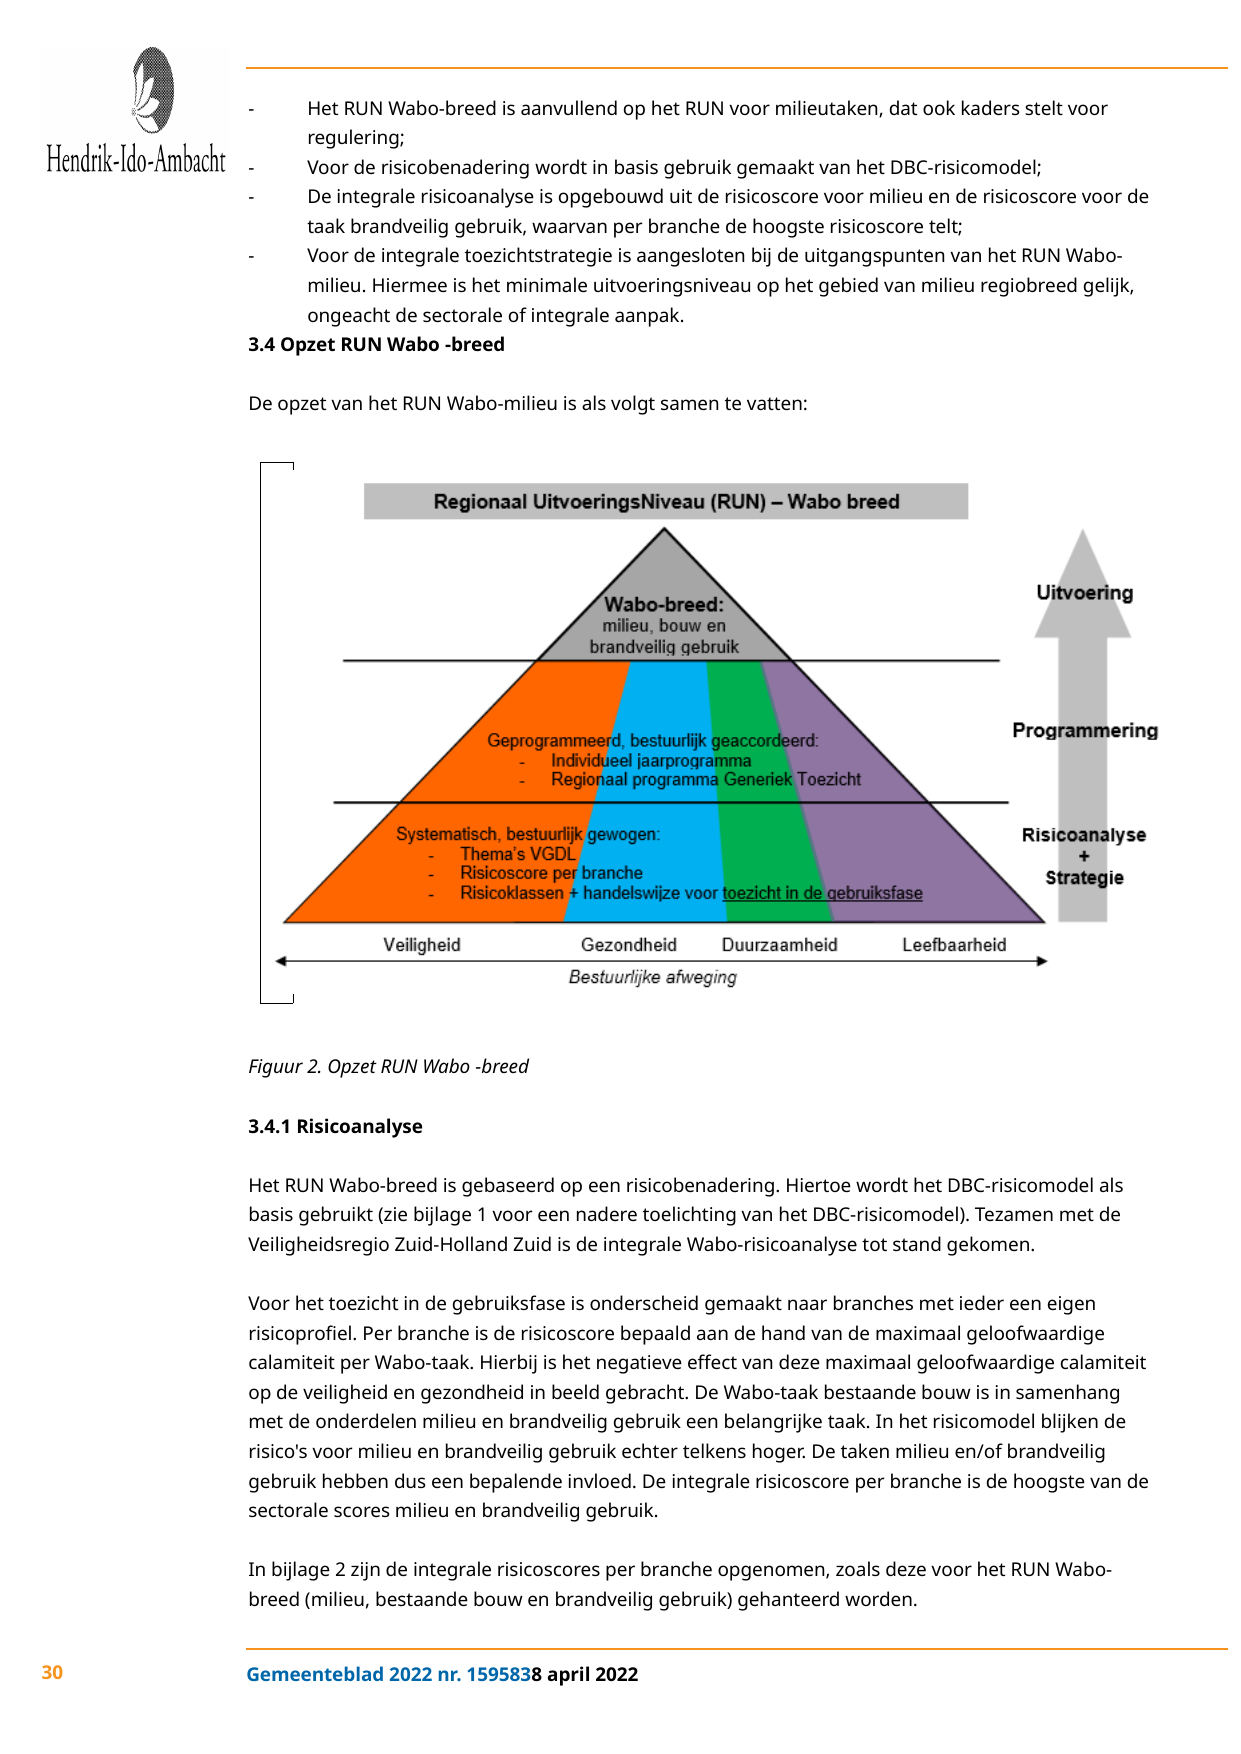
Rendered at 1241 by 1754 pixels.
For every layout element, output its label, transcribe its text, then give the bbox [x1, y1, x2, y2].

text 3.4.1 Risicoanalyse [248, 1113, 1152, 1139]
picture [268, 470, 1173, 994]
text Het RUN Wabo-breed is gebaseerd op een risicobenadering. Hiertoe wordt het DBC-risicomodel als basis gebruikt (zie bijlage 1 voor een nadere toelichting van het DBC-risicomodel). Tezamen met de Veiligheidsregio Zuid-Holland Zuid is de integrale Wabo-risicoanalyse tot stand gekomen. [248, 1172, 1152, 1257]
text Voor het toezicht in de gebruiksfase is onderscheid gemaakt naar branches met ieder een eigen risicoprofiel. Per branche is de risicoscore bepaald aan de hand van de maximaal geloofwaardige calamiteit per Wabo-taak. Hierbij is het negatieve effect van deze maximaal geloofwaardige calamiteit op de veiligheid en gezondheid in beeld gebracht. De Wabo-taak bestaande bouw is in samenhang met de onderdelen milieu en brandveilig gebruik een belangrijke taak. In het risicomodel blijken de risico's voor milieu en brandveilig gebruik echter telkens hoger. De taken milieu en/of brandveilig gebruik hebben dus een bepalende invloed. De integrale risicoscore per branche is de hoogste van de sectorale scores milieu en brandveilig gebruik. [248, 1290, 1152, 1523]
list Voor de risicobenadering wordt in basis gebruik gemaakt van het DBC-risicomodel; [248, 154, 1152, 180]
text 3.4 Opzet RUN Wabo -breed [248, 331, 1152, 357]
text In bijlage 2 zijn de integrale risicoscores per branche opgenomen, zoals deze voor het RUN Wabo-breed (milieu, bestaande bouw en brandveilig gebruik) gehanteerd worden. [248, 1557, 1152, 1612]
list De integrale risicoanalyse is opgebouwd uit de risicoscore voor milieu en de risicoscore voor de taak brandveilig gebruik, waarvan per branche de hoogste risicoscore telt; [248, 183, 1152, 239]
list Het RUN Wabo-breed is aanvullend op het RUN voor milieutaken, dat ook kaders stelt voor regulering; [248, 95, 1152, 150]
list Voor de integrale toezichtstrategie is aangesloten bij de uitgangspunten van het RUN Wabo- milieu. Hiermee is het minimale uitvoeringsniveau op het gebied van milieu regiobreed gelijk, ongeacht de sectorale of integrale aanpak. [248, 243, 1152, 328]
text Figuur 2. Opzet RUN Wabo -breed [248, 1054, 1152, 1079]
picture [41, 47, 231, 172]
text De opzet van het RUN Wabo-milieu is als volgt samen te vatten: [248, 391, 1152, 416]
